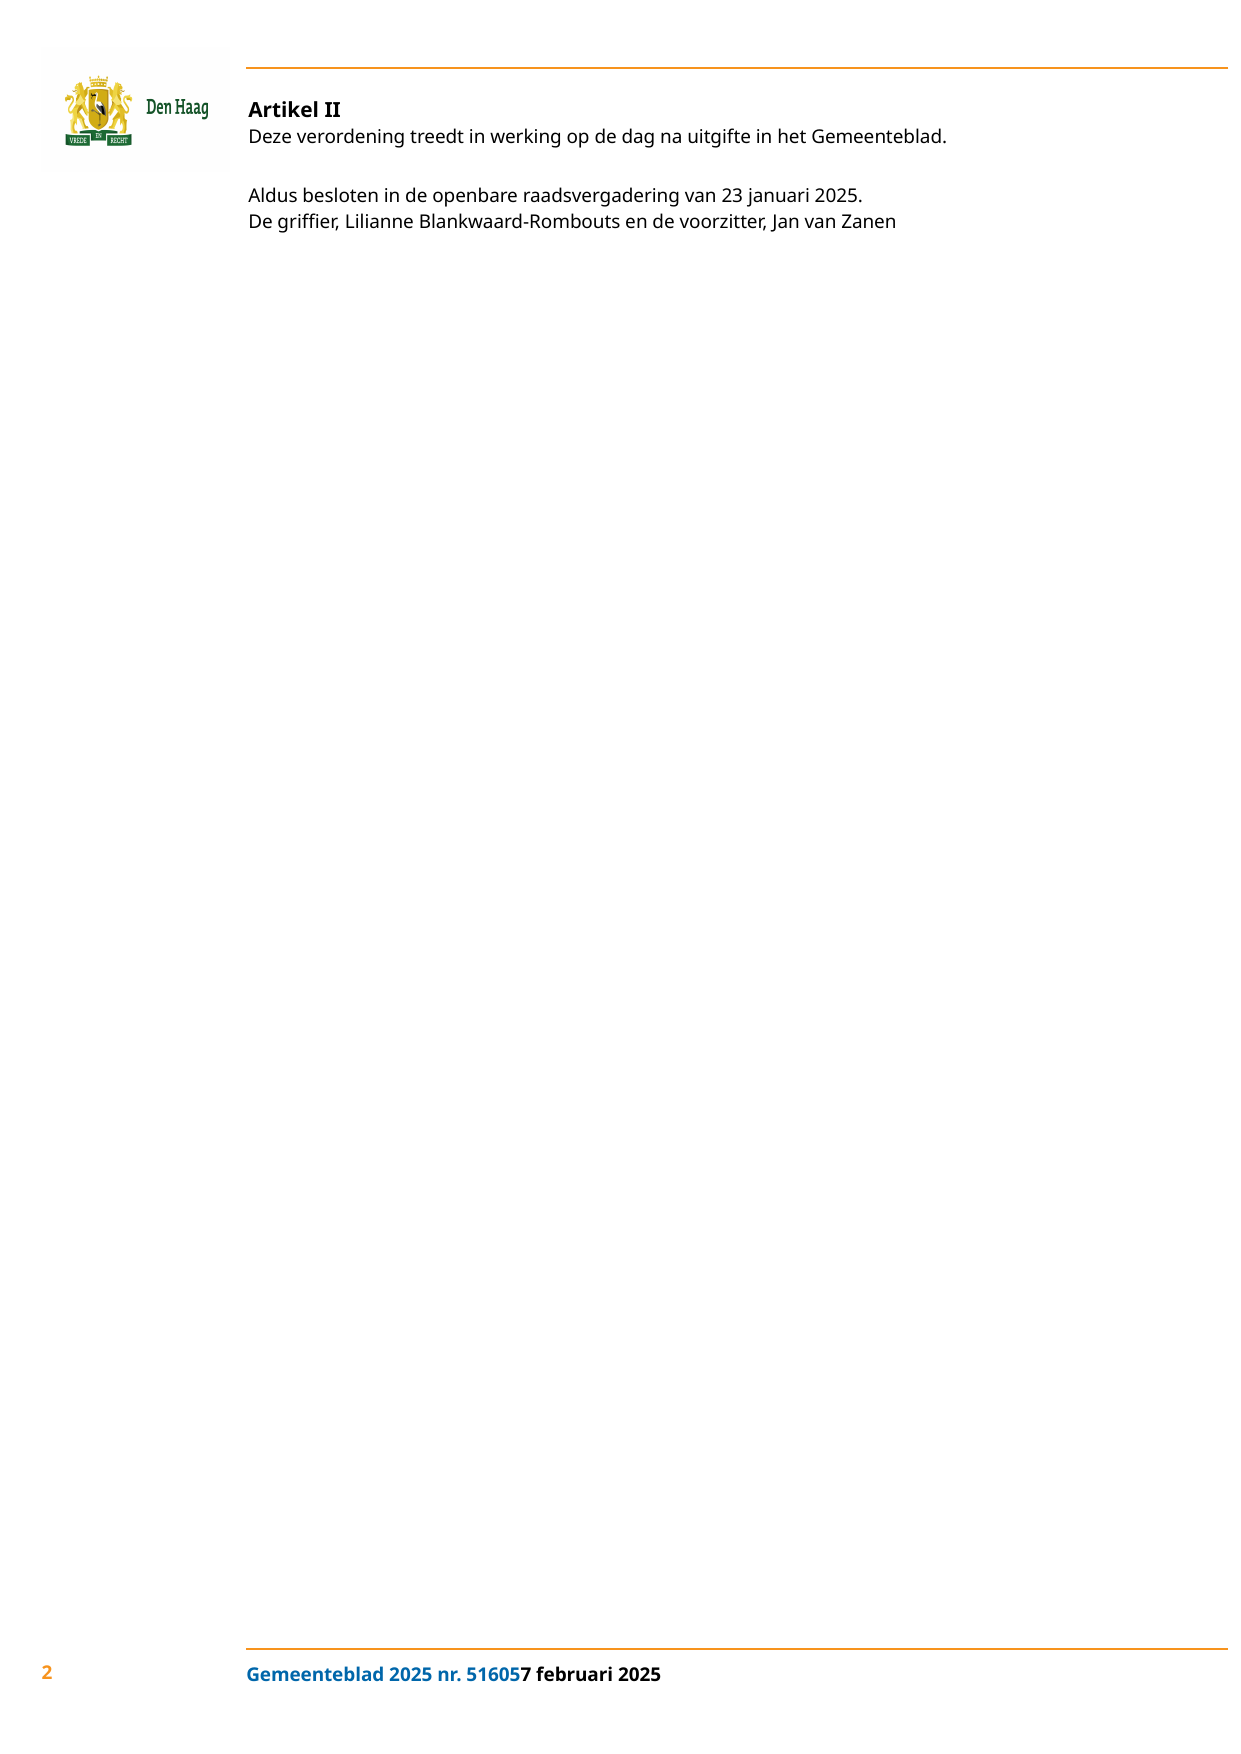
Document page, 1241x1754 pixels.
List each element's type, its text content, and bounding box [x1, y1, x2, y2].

text De griffier, Lilianne Blankwaard-Rombouts en de voorzitter, Jan van Zanen [248, 208, 1152, 234]
text Artikel II [248, 95, 1152, 123]
text Aldus besloten in de openbare raadsvergadering van 23 januari 2025. [248, 182, 1152, 208]
text Deze verordening treedt in werking op de dag na uitgifte in het Gemeenteblad. [248, 123, 1152, 149]
picture [41, 47, 231, 172]
